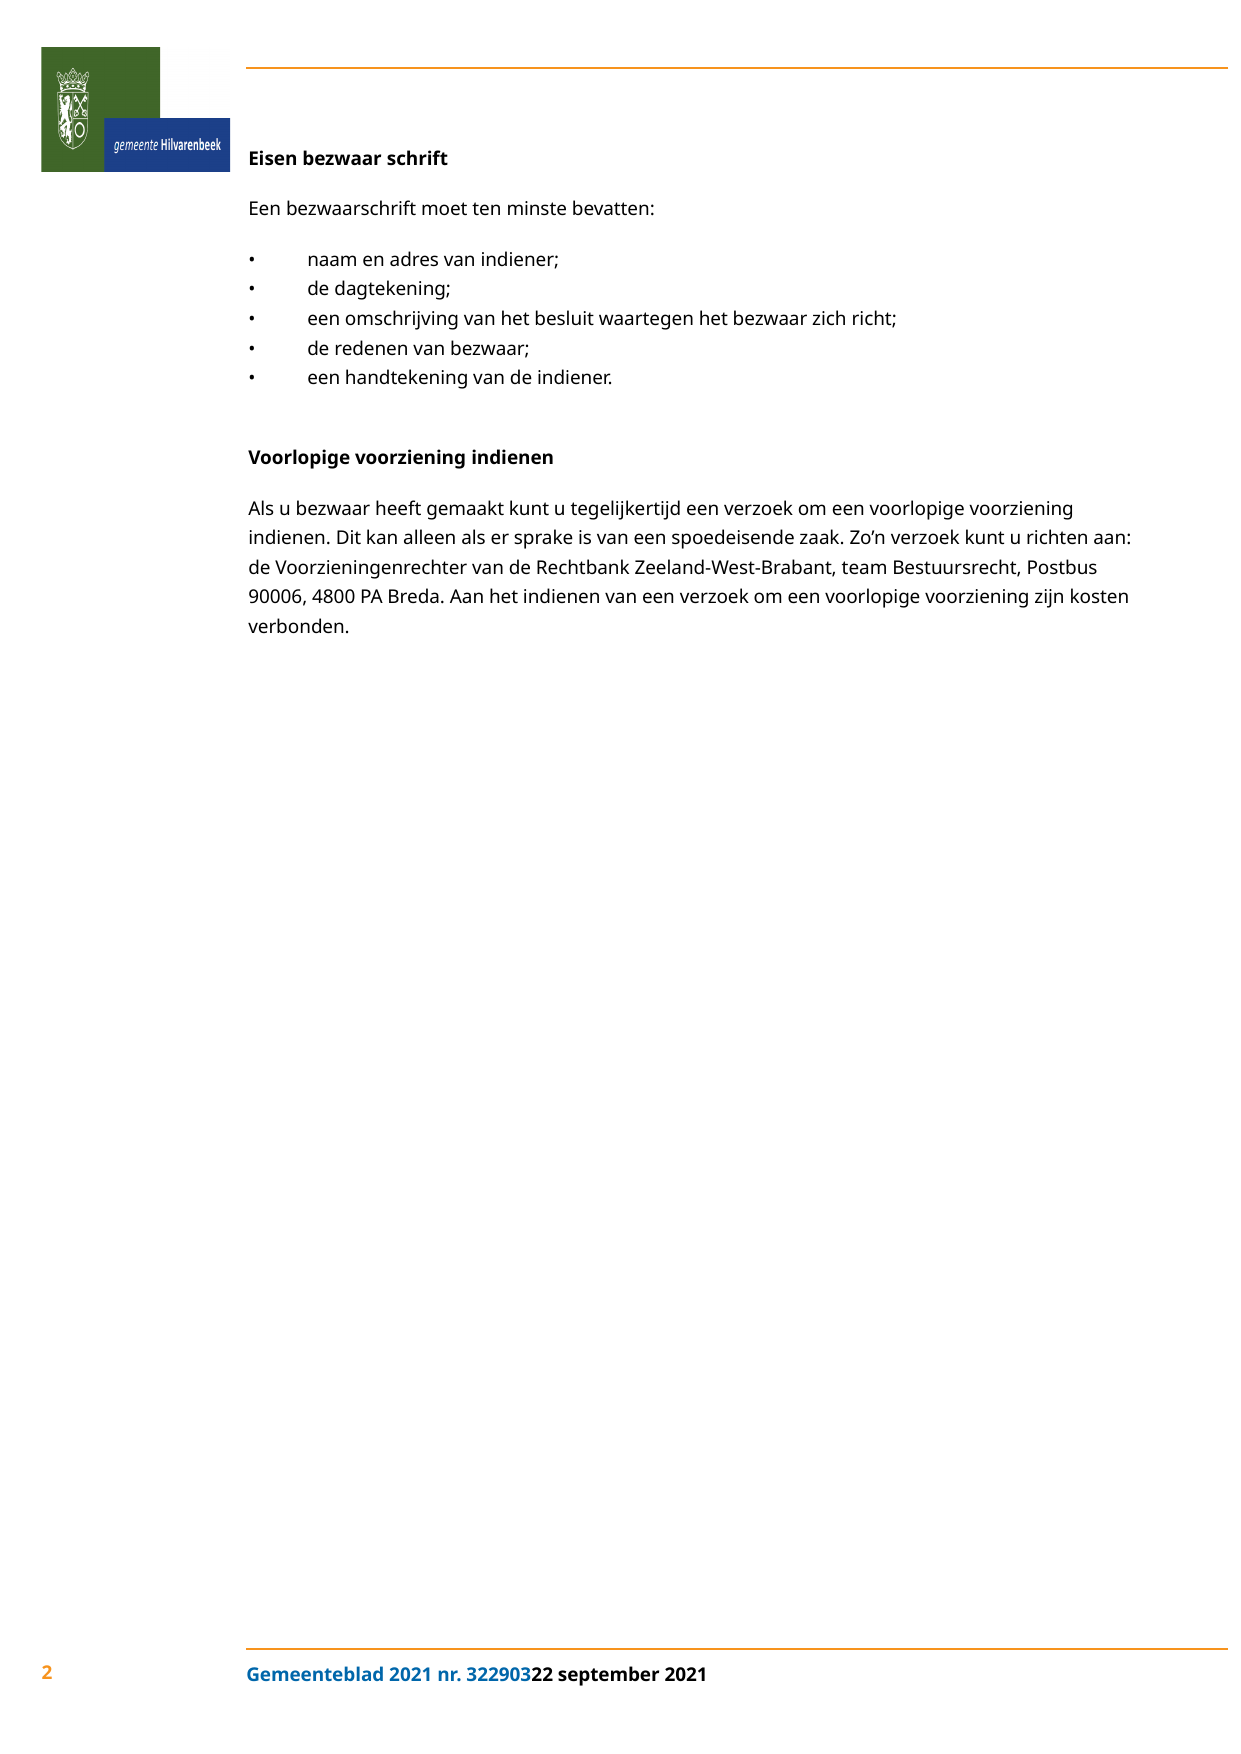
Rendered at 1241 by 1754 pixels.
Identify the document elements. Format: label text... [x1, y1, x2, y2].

list de dagtekening; [248, 276, 1152, 301]
text Als u bezwaar heeft gemaakt kunt u tegelijkertijd een verzoek om een voorlopige voorziening indienen. Dit kan alleen als er sprake is van een spoedeisende zaak. Zo’n verzoek kunt u richten aan: de Voorzieningenrechter van de Rechtbank Zeeland-West-Brabant, team Bestuursrecht, Postbus 90006, 4800 PA Breda. Aan het indienen van een verzoek om een voorlopige voorziening zijn kosten verbonden. [248, 495, 1152, 639]
list de redenen van bezwaar; [248, 335, 1152, 361]
text Voorlopige voorziening indienen [248, 444, 1152, 470]
text Een bezwaarschrift moet ten minste bevatten: [248, 196, 1152, 221]
text Eisen bezwaar schrift [248, 145, 1152, 171]
picture [41, 47, 231, 172]
list een handtekening van de indiener. [248, 364, 1152, 390]
list naam en adres van indiener; [248, 246, 1152, 272]
list een omschrijving van het besluit waartegen het bezwaar zich richt; [248, 305, 1152, 331]
